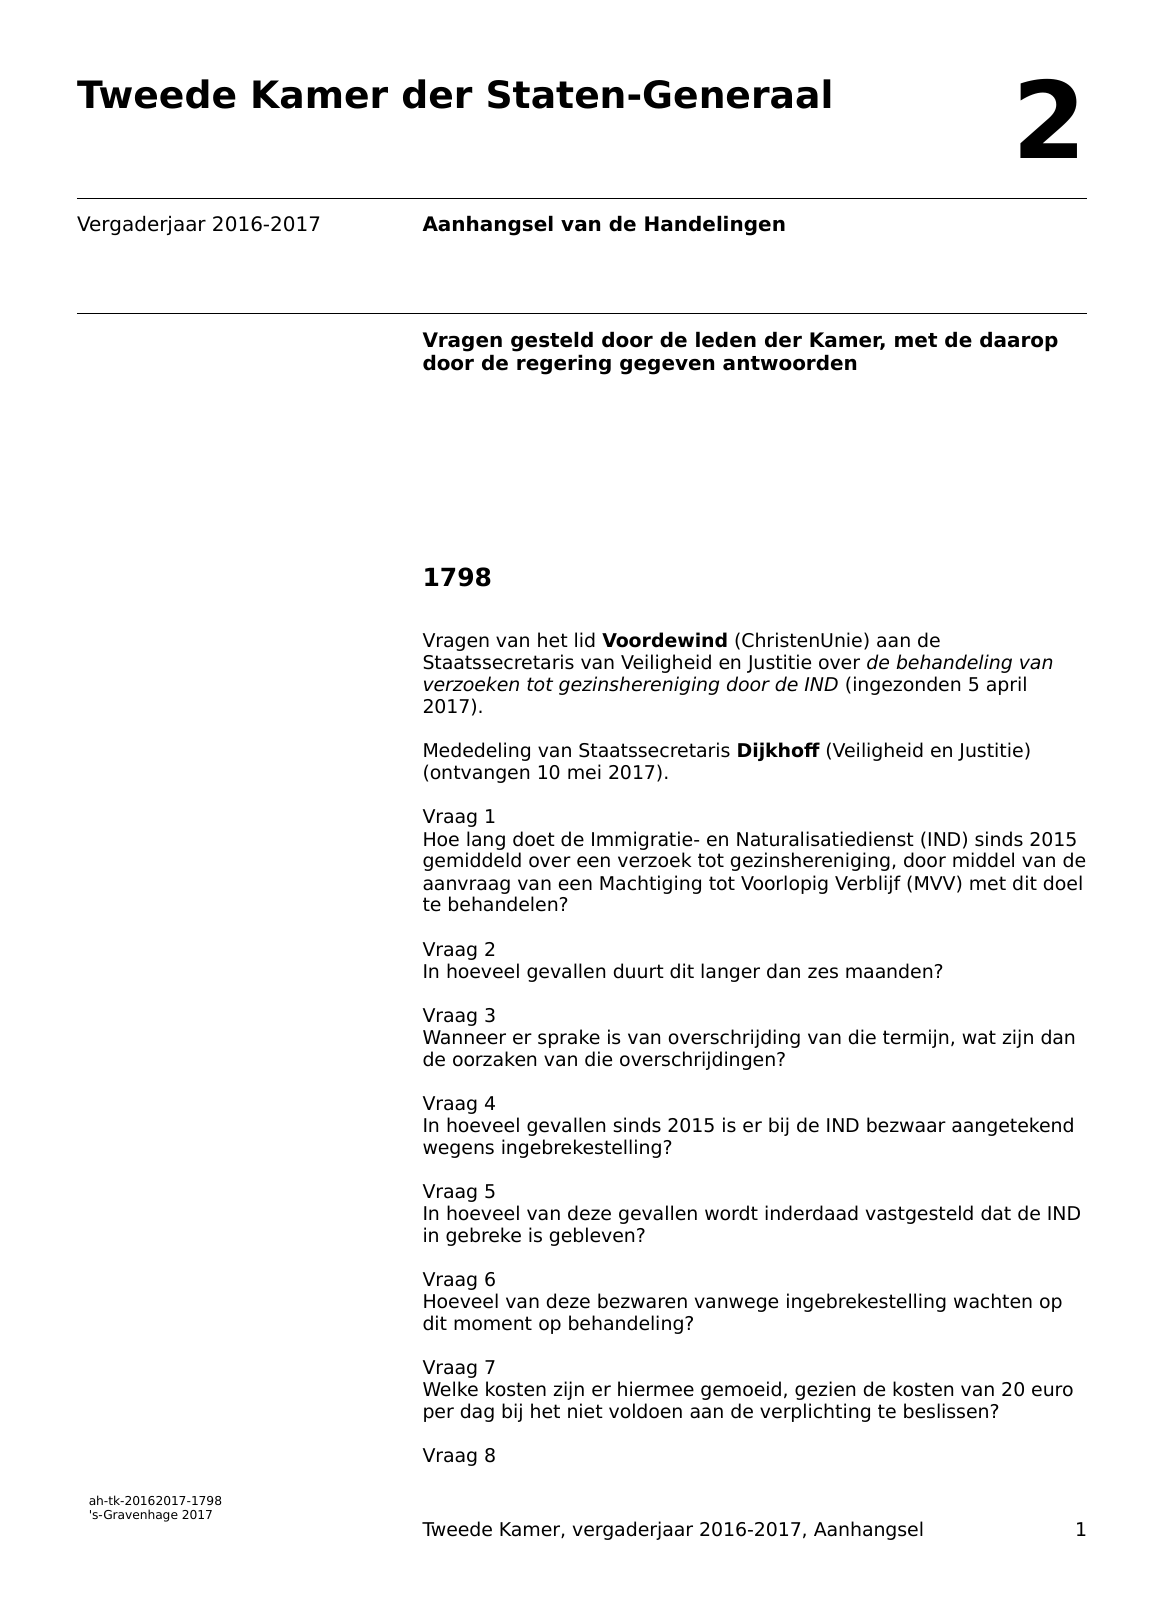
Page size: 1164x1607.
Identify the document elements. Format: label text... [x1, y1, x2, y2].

text Vraag 3 [422, 1005, 1087, 1027]
text Vraag 7 [422, 1357, 1087, 1379]
text 's-Gravenhage 2017 [88, 1508, 323, 1522]
text Wanneer er sprake is van overschrijding van die termijn, wat zijn dan de oorzaken van die overschrijdingen? [422, 1027, 1087, 1071]
table_header Tweede Kamer der Staten-Generaal [77, 59, 886, 198]
text In hoeveel gevallen sinds 2015 is er bij de IND bezwaar aangetekend wegens ingebrekestelling? [422, 1115, 1087, 1159]
table_cell [77, 314, 422, 375]
text Vraag 8 [422, 1445, 1087, 1467]
text 1798 [422, 563, 1087, 592]
text Vraag 5 [422, 1181, 1087, 1203]
text In hoeveel van deze gevallen wordt inderdaad vastgesteld dat de IND in gebreke is gebleven? [422, 1203, 1087, 1247]
text Welke kosten zijn er hiermee gemoeid, gezien de kosten van 20 euro per dag bij het niet voldoen aan de verplichting te beslissen? [422, 1379, 1087, 1423]
text ah-tk-20162017-1798 [88, 1494, 323, 1508]
text Mededeling van Staatssecretaris Dijkhoff (Veiligheid en Justitie) (ontvangen 10 mei 2017). [422, 740, 1087, 784]
text Vraag 1 [422, 806, 1087, 828]
text Vraag 4 [422, 1093, 1087, 1115]
text Vragen van het lid Voordewind (ChristenUnie) aan de Staatssecretaris van Veiligheid en Justitie over de behandeling van verzoeken tot gezinshereniging door de IND (ingezonden 5 april 2017). [422, 630, 1087, 718]
text Hoe lang doet de Immigratie- en Naturalisatiedienst (IND) sinds 2015 gemiddeld over een verzoek tot gezinshereniging, door middel van de aanvraag van een Machtiging tot Voorlopig Verblijf (MVV) met dit doel te behandelen? [422, 828, 1087, 916]
table_cell Aanhangsel van de Handelingen [422, 199, 1087, 313]
text Vraag 6 [422, 1269, 1087, 1291]
text Vraag 2 [422, 938, 1087, 961]
table_header 2 [886, 59, 1087, 198]
text In hoeveel gevallen duurt dit langer dan zes maanden? [422, 961, 1087, 982]
table_cell Vergaderjaar 2016-2017 [77, 199, 422, 313]
table_cell Vragen gesteld door de leden der Kamer, met de daarop door de regering gegeven antwoorden [422, 314, 1087, 375]
text Hoeveel van deze bezwaren vanwege ingebrekestelling wachten op dit moment op behandeling? [422, 1291, 1087, 1335]
